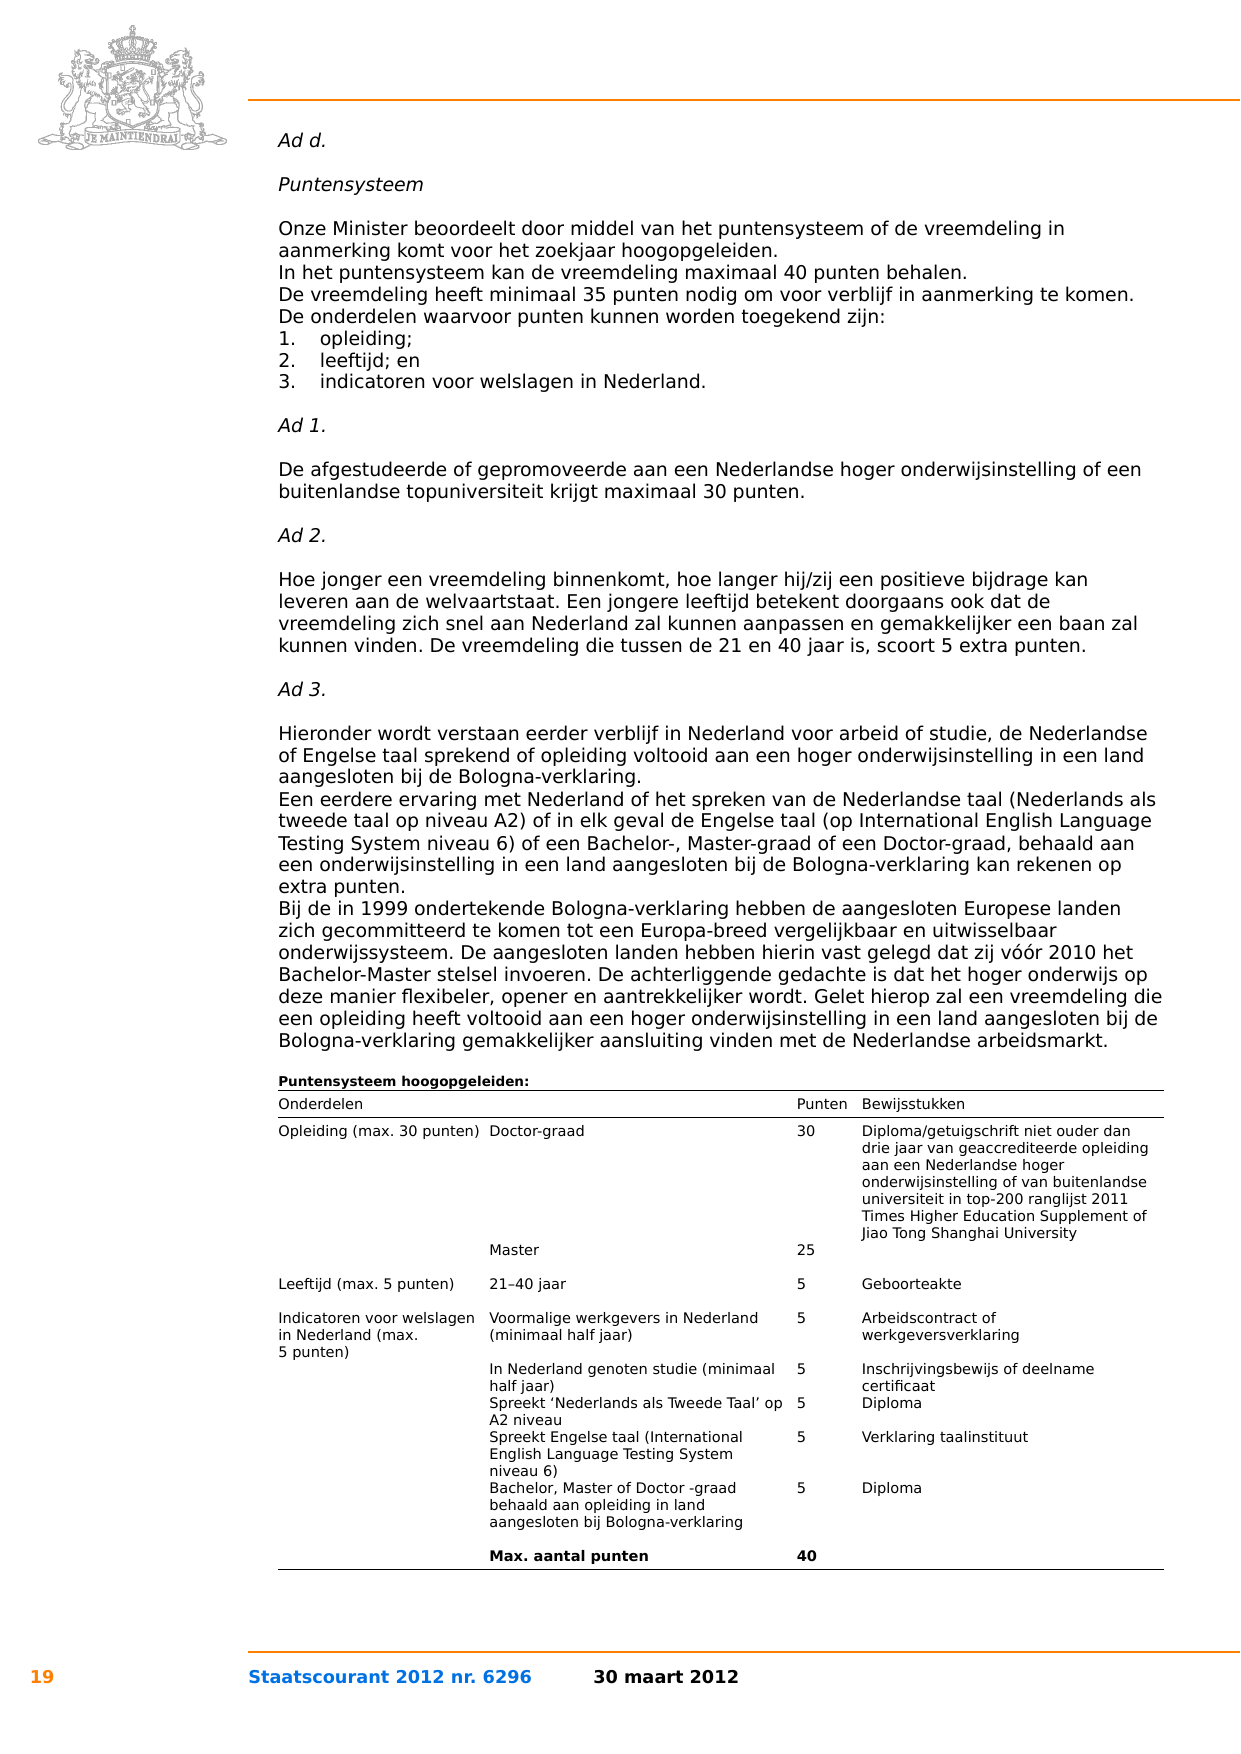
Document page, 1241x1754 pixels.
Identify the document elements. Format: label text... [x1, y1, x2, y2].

text Hoe jonger een vreemdeling binnenkomt, hoe langer hij/zij een positieve bijdrage kan leveren aan de welvaartstaat. Een jongere leeftijd betekent doorgaans ook dat de vreemdeling zich snel aan Nederland zal kunnen aanpassen en gemakkelijker een baan zal kunnen vinden. De vreemdeling die tussen de 21 en 40 jaar is, scoort 5 extra punten. [278, 569, 1163, 657]
table_cell 5 [791, 1310, 856, 1361]
table_cell [791, 1259, 856, 1276]
table_cell Max. aantal punten [483, 1548, 791, 1569]
text Hieronder wordt verstaan eerder verblijf in Nederland voor arbeid of studie, de Nederlandse of Engelse taal sprekend of opleiding voltooid aan een hoger onderwijsinstelling in een land aangesloten bij de Bologna-verklaring. [278, 722, 1163, 788]
table_cell 5 [791, 1480, 856, 1530]
table_cell [791, 1530, 856, 1547]
table_cell 40 [791, 1548, 856, 1569]
table_cell 21–40 jaar [483, 1276, 791, 1293]
table_cell Spreekt Engelse taal (International English Language Testing System niveau 6) [483, 1429, 791, 1479]
table_cell [856, 1259, 1163, 1276]
table_cell [278, 1548, 483, 1569]
table_cell Onderdelen [278, 1091, 483, 1117]
table_cell Verklaring taalinstituut [856, 1429, 1163, 1479]
table_cell Diploma [856, 1480, 1163, 1530]
text 2. leeftijd; en [278, 349, 1163, 371]
text In het puntensysteem kan de vreemdeling maximaal 40 punten behalen. [278, 262, 1163, 283]
table_header Puntensysteem hoogopgeleiden: [278, 1074, 1163, 1090]
text 1. opleiding; [278, 327, 1163, 349]
table_cell 5 [791, 1429, 856, 1479]
text 3. indicatoren voor welslagen in Nederland. [278, 371, 1163, 393]
table_cell Doctor-graad [483, 1118, 791, 1242]
subtitle Ad 1. [278, 415, 1163, 437]
table_cell Diploma/getuigschrift niet ouder dan drie jaar van geaccrediteerde opleiding aan een Nederlandse hoger onderwijsinstelling of van buitenlandse universiteit in top-200 ranglijst 2011 Times Higher Education Supplement of Jiao Tong Shanghai University [856, 1118, 1163, 1242]
subtitle Ad 2. [278, 525, 1163, 547]
table_cell [791, 1293, 856, 1310]
table_cell Arbeidscontract of werkgeversverklaring [856, 1310, 1163, 1361]
table_cell Opleiding (max. 30 punten) [278, 1118, 483, 1242]
table_cell [483, 1259, 791, 1276]
text Onze Minister beoordeelt door middel van het puntensysteem of de vreemdeling in aanmerking komt voor het zoekjaar hoogopgeleiden. [278, 218, 1163, 262]
text Een eerdere ervaring met Nederland of het spreken van de Nederlandse taal (Nederlands als tweede taal op niveau A2) of in elk geval de Engelse taal (op International English Language Testing System niveau 6) of een Bachelor-, Master-graad of een Doctor-graad, behaald aan een onderwijsinstelling in een land aangesloten bij de Bologna-verklaring kan rekenen op extra punten. [278, 788, 1163, 898]
picture [38, 25, 227, 150]
table_cell Bewijsstukken [856, 1091, 1163, 1117]
table_cell 30 [791, 1118, 856, 1242]
table_cell Leeftijd (max. 5 punten) [278, 1276, 483, 1293]
table_cell [278, 1259, 483, 1276]
table_cell Geboorteakte [856, 1276, 1163, 1293]
table_cell [278, 1530, 483, 1547]
table_cell 5 [791, 1395, 856, 1428]
table_cell [278, 1480, 483, 1530]
table_cell Voormalige werkgevers in Nederland (minimaal half jaar) [483, 1310, 791, 1361]
table_cell Punten [791, 1091, 856, 1117]
table_cell [278, 1242, 483, 1259]
table_cell [856, 1242, 1163, 1259]
table_cell Diploma [856, 1395, 1163, 1428]
table_cell [278, 1395, 483, 1428]
table_cell 5 [791, 1276, 856, 1293]
table_cell Bachelor, Master of Doctor -graad behaald aan opleiding in land aangesloten bij Bologna-verklaring [483, 1480, 791, 1530]
table_cell Indicatoren voor welslagen in Nederland (max. 5 punten) [278, 1310, 483, 1361]
text De afgestudeerde of gepromoveerde aan een Nederlandse hoger onderwijsinstelling of een buitenlandse topuniversiteit krijgt maximaal 30 punten. [278, 459, 1163, 503]
table_cell Spreekt ‘Nederlands als Tweede Taal’ op A2 niveau [483, 1395, 791, 1428]
table_cell 5 [791, 1361, 856, 1394]
table_cell [856, 1530, 1163, 1547]
text De vreemdeling heeft minimaal 35 punten nodig om voor verblijf in aanmerking te komen. De onderdelen waarvoor punten kunnen worden toegekend zijn: [278, 283, 1163, 327]
table_cell [856, 1293, 1163, 1310]
subtitle Ad d. [278, 130, 1163, 152]
subtitle Ad 3. [278, 679, 1163, 701]
table_cell [278, 1293, 483, 1310]
table_cell In Nederland genoten studie (minimaal half jaar) [483, 1361, 791, 1394]
table_cell Inschrijvingsbewijs of deelname certificaat [856, 1361, 1163, 1394]
table_cell [856, 1548, 1163, 1569]
table_cell [278, 1429, 483, 1479]
table_cell [483, 1293, 791, 1310]
table_cell [483, 1091, 791, 1117]
text Bij de in 1999 ondertekende Bologna-verklaring hebben de aangesloten Europese landen zich gecommitteerd te komen tot een Europa-breed vergelijkbaar en uitwisselbaar onderwijssysteem. De aangesloten landen hebben hierin vast gelegd dat zij vóór 2010 het Bachelor-Master stelsel invoeren. De achterliggende gedachte is dat het hoger onderwijs op deze manier flexibeler, opener en aantrekkelijker wordt. Gelet hierop zal een vreemdeling die een opleiding heeft voltooid aan een hoger onderwijsinstelling in een land aangesloten bij de Bologna-verklaring gemakkelijker aansluiting vinden met de Nederlandse arbeidsmarkt. [278, 898, 1163, 1052]
table_cell [278, 1361, 483, 1394]
table_cell [483, 1530, 791, 1547]
subtitle Puntensysteem [278, 174, 1163, 196]
table_cell Master [483, 1242, 791, 1259]
table_cell 25 [791, 1242, 856, 1259]
